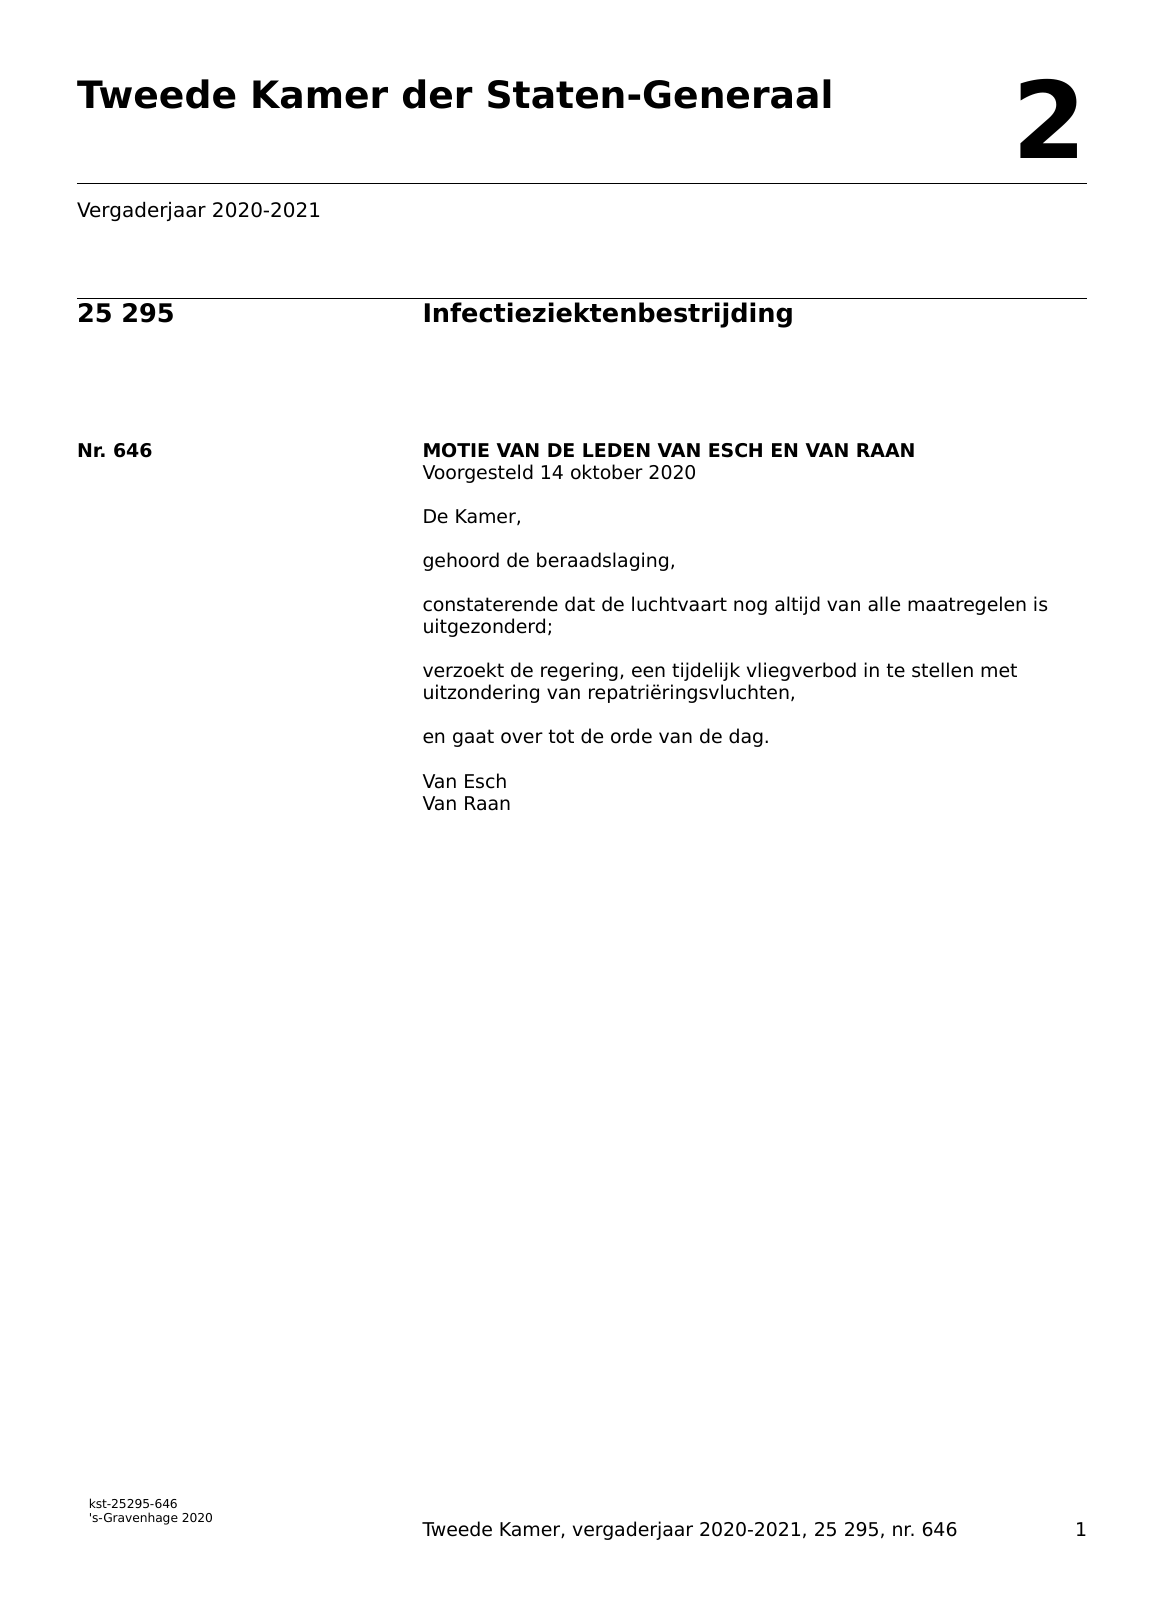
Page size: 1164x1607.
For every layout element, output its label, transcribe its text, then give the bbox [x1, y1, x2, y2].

text gehoord de beraadslaging, [422, 550, 1087, 572]
table_header 2 [886, 59, 1087, 183]
text verzoekt de regering, een tijdelijk vliegverbod in te stellen met uitzondering van repatriëringsvluchten, [422, 660, 1087, 704]
subtitle 25 295 Infectieziektenbestrijding [77, 299, 1087, 329]
subtitle Nr. 646 MOTIE VAN DE LEDEN VAN ESCH EN VAN RAAN [77, 440, 1087, 462]
table_header Tweede Kamer der Staten-Generaal [77, 59, 886, 183]
text 's-Gravenhage 2020 [88, 1511, 323, 1525]
text Van Raan [422, 793, 1087, 814]
text en gaat over tot de orde van de dag. [422, 726, 1087, 748]
text De Kamer, [422, 506, 1087, 528]
text constaterende dat de luchtvaart nog altijd van alle maatregelen is uitgezonderd; [422, 594, 1087, 638]
table_cell Vergaderjaar 2020-2021 [77, 184, 1087, 298]
text kst-25295-646 [88, 1497, 323, 1511]
text Van Esch [422, 771, 1087, 793]
text Voorgesteld 14 oktober 2020 [422, 462, 1087, 484]
